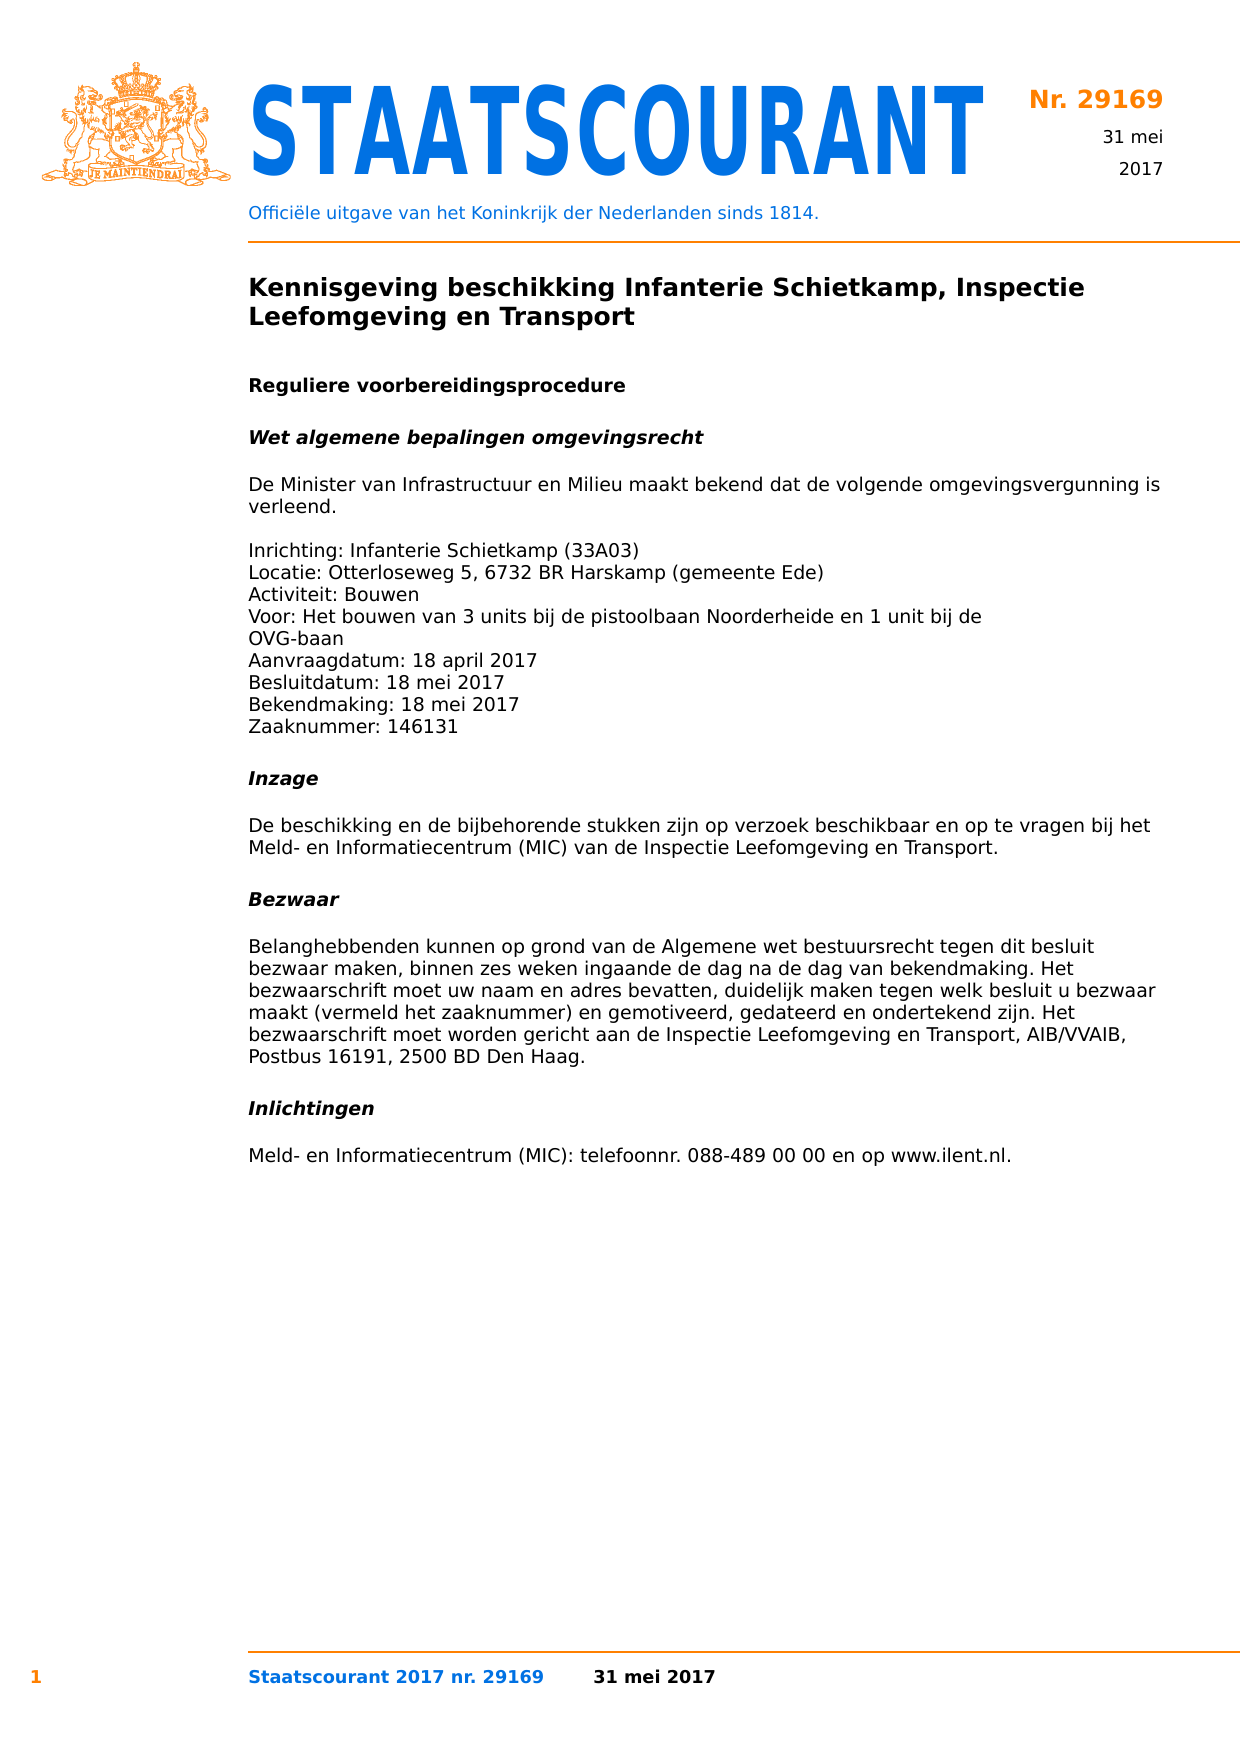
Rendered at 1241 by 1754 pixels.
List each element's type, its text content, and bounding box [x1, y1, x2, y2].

text Bekendmaking: 18 mei 2017 [248, 694, 1163, 716]
table_cell 2017 [998, 153, 1240, 203]
text OVG-baan [248, 628, 1163, 650]
subtitle Inlichtingen [248, 1097, 1163, 1119]
subtitle Reguliere voorbereidingsprocedure [248, 375, 1163, 397]
text Besluitdatum: 18 mei 2017 [248, 672, 1163, 694]
text Voor: Het bouwen van 3 units bij de pistoolbaan Noorderheide en 1 unit bij de [248, 606, 1163, 628]
text Aanvraagdatum: 18 april 2017 [248, 650, 1163, 672]
text Locatie: Otterloseweg 5, 6732 BR Harskamp (gemeente Ede) [248, 562, 1163, 584]
subtitle Inzage [248, 768, 1163, 790]
table_header Nr. 29169 [998, 62, 1240, 121]
text De Minister van Infrastructuur en Milieu maakt bekend dat de volgende omgevingsvergunning is verleend. [248, 474, 1163, 518]
text Inrichting: Infanterie Schietkamp (33A03) [248, 540, 1163, 562]
table_header [25, 62, 248, 241]
table_header STAATSCOURANT [248, 62, 998, 203]
subtitle Kennisgeving beschikking Infanterie Schietkamp, Inspectie Leefomgeving en Transport [248, 273, 1163, 331]
text Activiteit: Bouwen [248, 584, 1163, 606]
text De beschikking en de bijbehorende stukken zijn op verzoek beschikbaar en op te vragen bij het Meld- en Informatiecentrum (MIC) van de Inspectie Leefomgeving en Transport. [248, 815, 1163, 859]
text Meld- en Informatiecentrum (MIC): telefoonnr. 088-489 00 00 en op www.ilent.nl. [248, 1144, 1163, 1166]
table_cell 31 mei [998, 121, 1240, 153]
subtitle Bezwaar [248, 889, 1163, 911]
subtitle Wet algemene bepalingen omgevingsrecht [248, 427, 1163, 449]
table_cell Officiële uitgave van het Koninkrijk der Nederlanden sinds 1814. [248, 203, 1240, 241]
text Zaaknummer: 146131 [248, 716, 1163, 738]
text Belanghebbenden kunnen op grond van de Algemene wet bestuursrecht tegen dit besluit bezwaar maken, binnen zes weken ingaande de dag na de dag van bekendmaking. Het bezwaarschrift moet uw naam en adres bevatten, duidelijk maken tegen welk besluit u bezwaar maakt (vermeld het zaaknummer) en gemotiveerd, gedateerd en ondertekend zijn. Het bezwaarschrift moet worden gericht aan de Inspectie Leefomgeving en Transport, AIB/VVAIB, Postbus 16191, 2500 BD Den Haag. [248, 936, 1163, 1067]
picture [41, 62, 231, 186]
